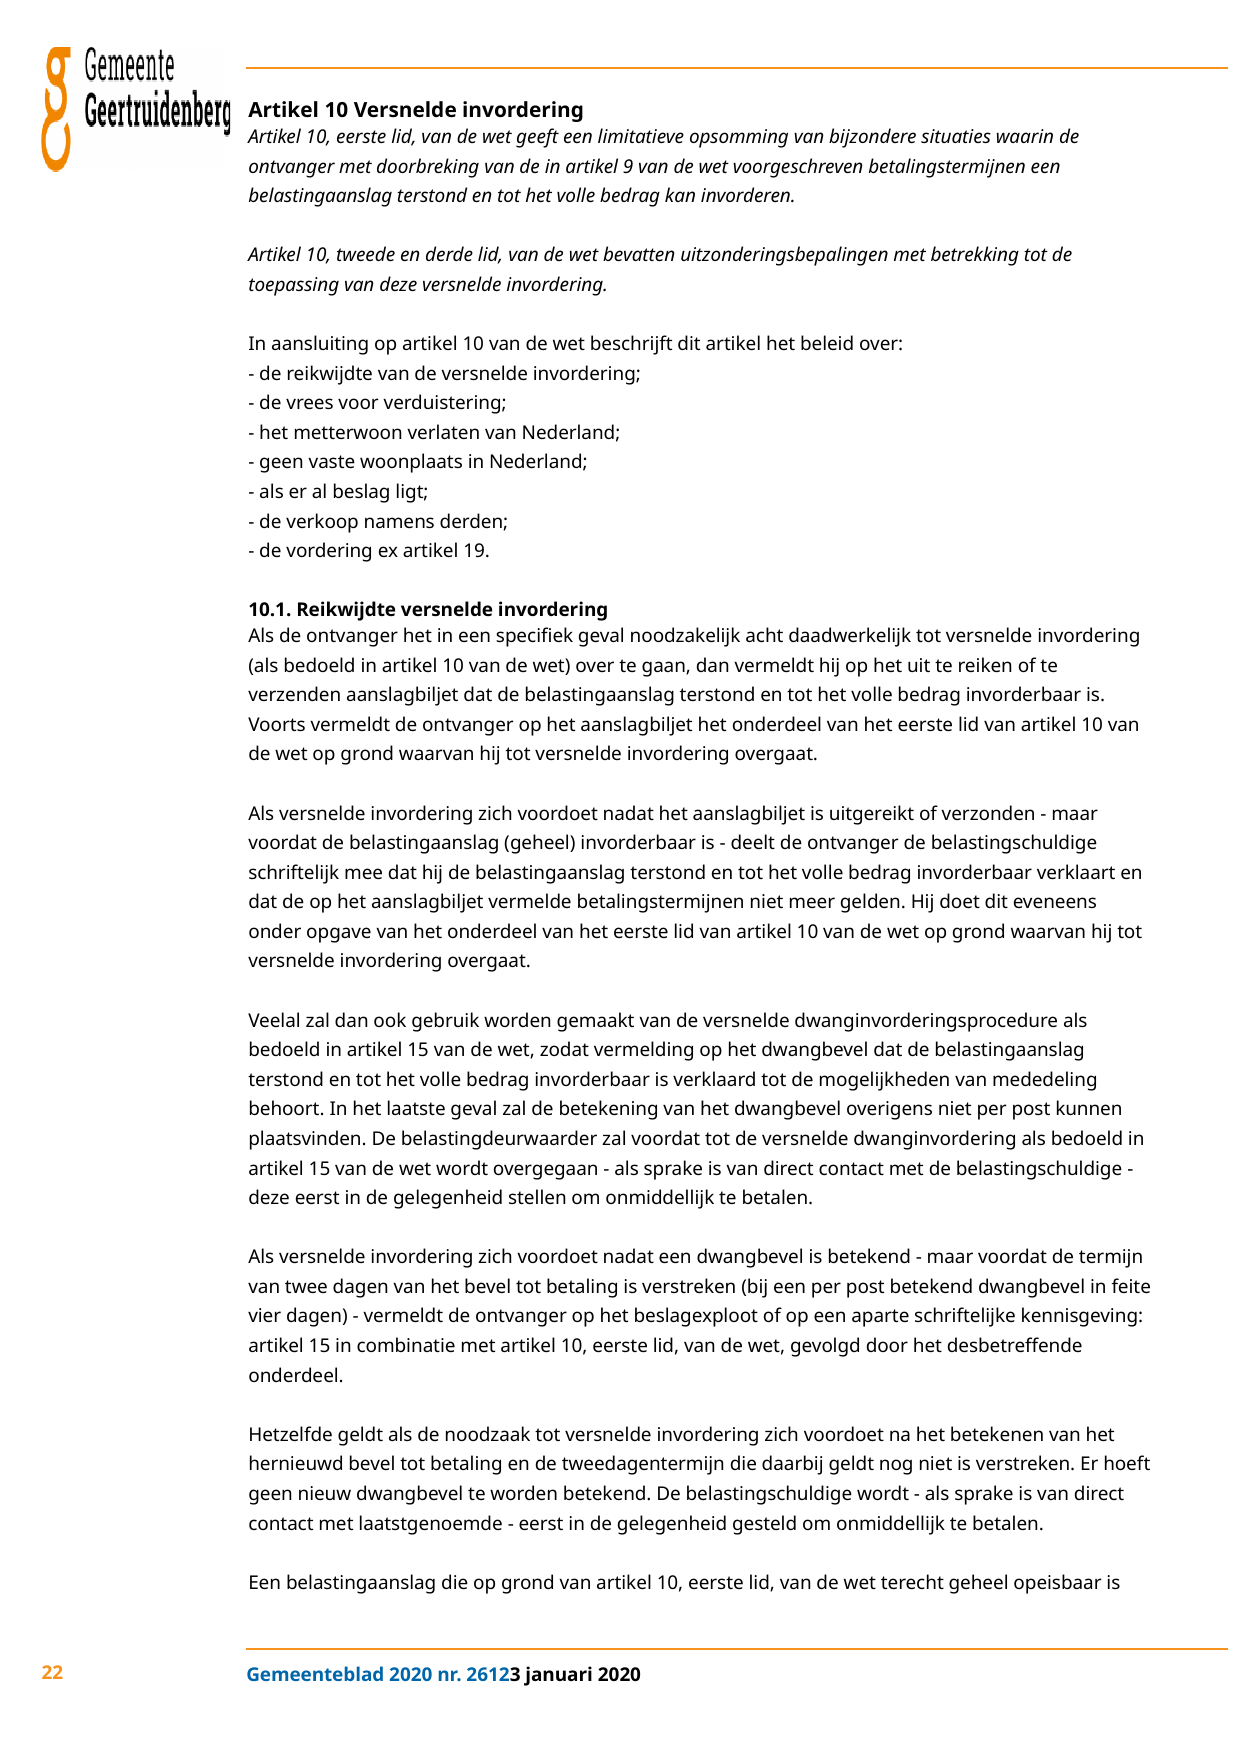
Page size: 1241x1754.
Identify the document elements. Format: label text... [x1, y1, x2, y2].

text - de vordering ex artikel 19. [248, 537, 1152, 563]
text Een belastingaanslag die op grond van artikel 10, eerste lid, van de wet terecht geheel opeisbaar is [248, 1569, 1152, 1595]
text - geen vaste woonplaats in Nederland; [248, 449, 1152, 474]
text Als de ontvanger het in een specifiek geval noodzakelijk acht daadwerkelijk tot versnelde invordering (als bedoeld in artikel 10 van de wet) over te gaan, dan vermeldt hij op het uit te reiken of te verzenden aanslagbiljet dat de belastingaanslag terstond en tot het volle bedrag invorderbaar is. Voorts vermeldt de ontvanger op het aanslagbiljet het onderdeel van het eerste lid van artikel 10 van de wet op grond waarvan hij tot versnelde invordering overgaat. [248, 622, 1152, 766]
text 10.1. Reikwijdte versnelde invordering [248, 597, 1152, 622]
text Artikel 10, eerste lid, van de wet geeft een limitatieve opsomming van bijzondere situaties waarin de ontvanger met doorbreking van de in artikel 9 van de wet voorgeschreven betalingstermijnen een belastingaanslag terstond en tot het volle bedrag kan invorderen. [248, 123, 1152, 208]
text Artikel 10, tweede en derde lid, van de wet bevatten uitzonderingsbepalingen met betrekking tot de toepassing van deze versnelde invordering. [248, 242, 1152, 297]
text In aansluiting op artikel 10 van de wet beschrijft dit artikel het beleid over: [248, 330, 1152, 356]
text - het metterwoon verlaten van Nederland; [248, 419, 1152, 445]
text Artikel 10 Versnelde invordering [248, 95, 1152, 123]
text Als versnelde invordering zich voordoet nadat het aanslagbiljet is uitgereikt of verzonden - maar voordat de belastingaanslag (geheel) invorderbaar is - deelt de ontvanger de belastingschuldige schriftelijk mee dat hij de belastingaanslag terstond en tot het volle bedrag invorderbaar verklaart en dat de op het aanslagbiljet vermelde betalingstermijnen niet meer gelden. Hij doet dit eveneens onder opgave van het onderdeel van het eerste lid van artikel 10 van de wet op grond waarvan hij tot versnelde invordering overgaat. [248, 800, 1152, 973]
text - de reikwijdte van de versnelde invordering; [248, 360, 1152, 386]
picture [41, 47, 231, 172]
text Als versnelde invordering zich voordoet nadat een dwangbevel is betekend - maar voordat de termijn van twee dagen van het bevel tot betaling is verstreken (bij een per post betekend dwangbevel in feite vier dagen) - vermeldt de ontvanger op het beslagexploot of op een aparte schriftelijke kennisgeving: artikel 15 in combinatie met artikel 10, eerste lid, van de wet, gevolgd door het desbetreffende onderdeel. [248, 1243, 1152, 1388]
text - als er al beslag ligt; [248, 478, 1152, 504]
text Veelal zal dan ook gebruik worden gemaakt van de versnelde dwanginvorderingsprocedure als bedoeld in artikel 15 van de wet, zodat vermelding op het dwangbevel dat de belastingaanslag terstond en tot het volle bedrag invorderbaar is verklaard tot de mogelijkheden van mededeling behoort. In het laatste geval zal de betekening van het dwangbevel overigens niet per post kunnen plaatsvinden. De belastingdeurwaarder zal voordat tot de versnelde dwanginvordering als bedoeld in artikel 15 van de wet wordt overgegaan - als sprake is van direct contact met de belastingschuldige - deze eerst in de gelegenheid stellen om onmiddellijk te betalen. [248, 1007, 1152, 1210]
text - de vrees voor verduistering; [248, 389, 1152, 415]
text Hetzelfde geldt als de noodzaak tot versnelde invordering zich voordoet na het betekenen van het hernieuwd bevel tot betaling en de tweedagentermijn die daarbij geldt nog niet is verstreken. Er hoeft geen nieuw dwangbevel te worden betekend. De belastingschuldige wordt - als sprake is van direct contact met laatstgenoemde - eerst in de gelegenheid gesteld om onmiddellijk te betalen. [248, 1421, 1152, 1536]
text - de verkoop namens derden; [248, 508, 1152, 533]
